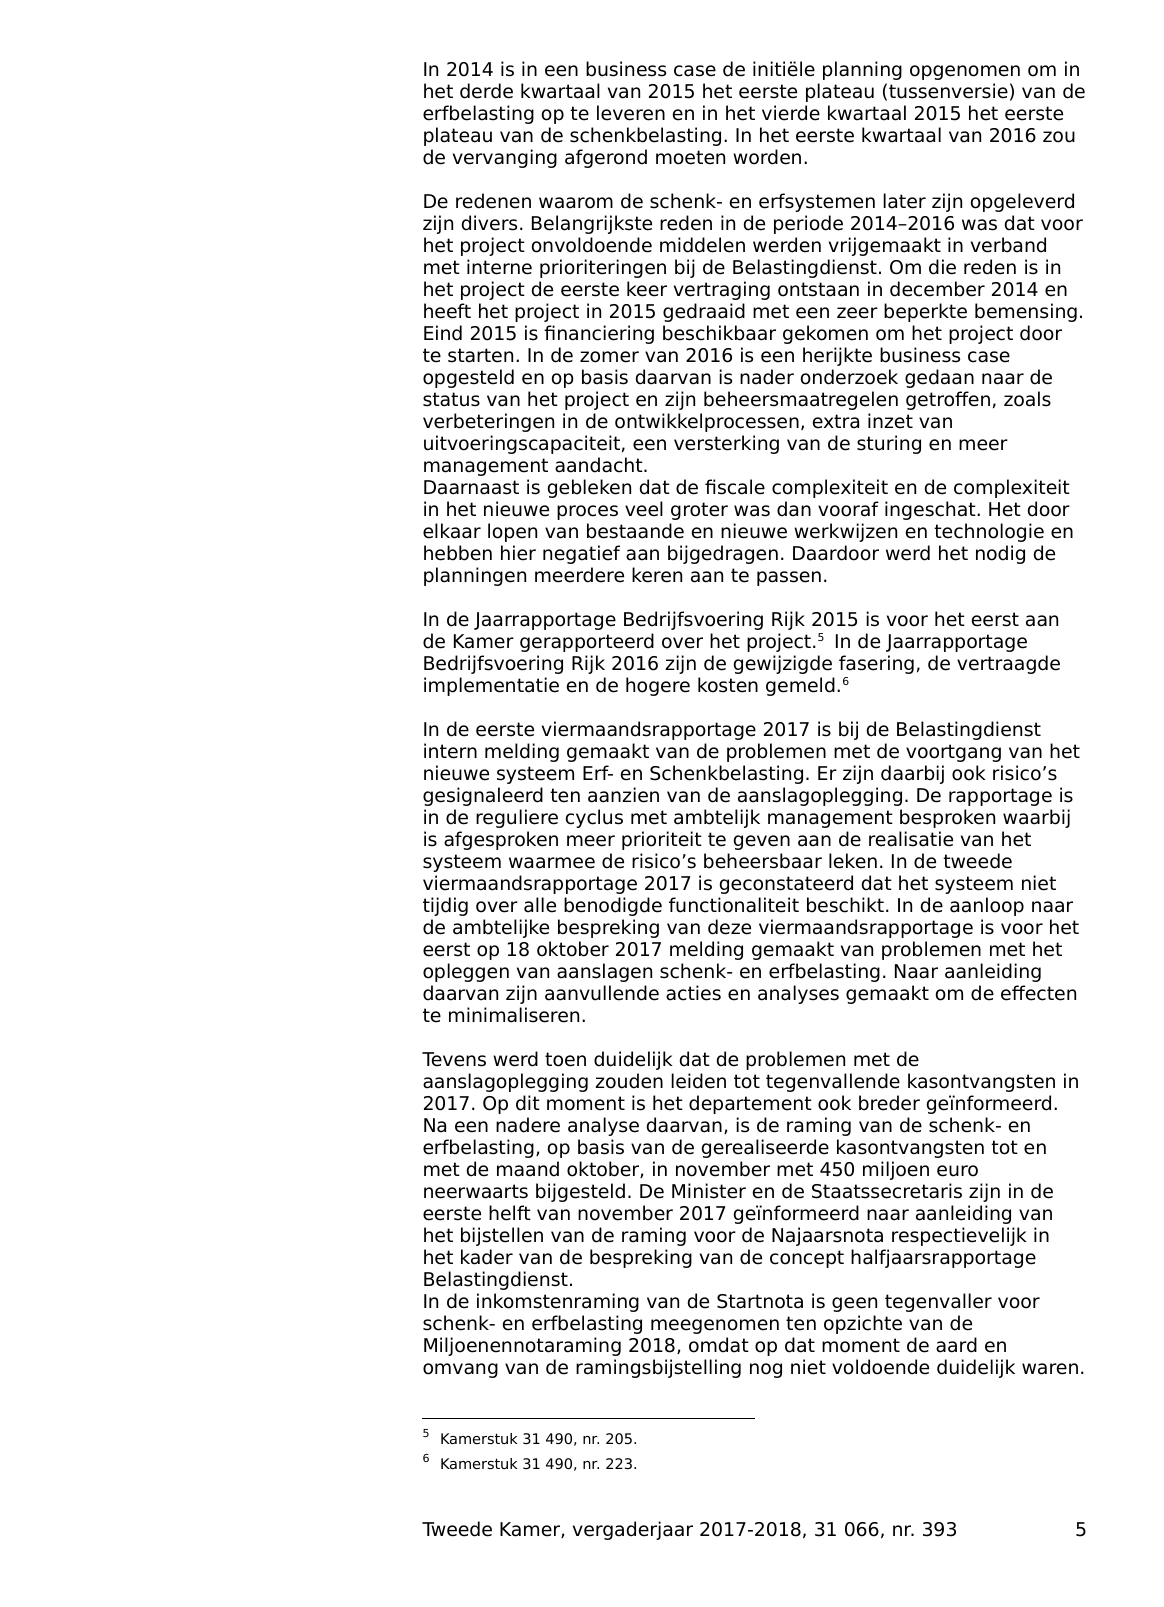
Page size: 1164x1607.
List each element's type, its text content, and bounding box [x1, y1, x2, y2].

text De redenen waarom de schenk- en erfsystemen later zijn opgeleverd zijn divers. Belangrijkste reden in de periode 2014–2016 was dat voor het project onvoldoende middelen werden vrijgemaakt in verband met interne prioriteringen bij de Belastingdienst. Om die reden is in het project de eerste keer vertraging ontstaan in december 2014 en heeft het project in 2015 gedraaid met een zeer beperkte bemensing. Eind 2015 is financiering beschikbaar gekomen om het project door te starten. In de zomer van 2016 is een herijkte business case opgesteld en op basis daarvan is nader onderzoek gedaan naar de status van het project en zijn beheersmaatregelen getroffen, zoals verbeteringen in de ontwikkelprocessen, extra inzet van uitvoeringscapaciteit, een versterking van de sturing en meer management aandacht. [422, 191, 1087, 477]
text In 2014 is in een business case de initiële planning opgenomen om in het derde kwartaal van 2015 het eerste plateau (tussenversie) van de erfbelasting op te leveren en in het vierde kwartaal 2015 het eerste plateau van de schenkbelasting. In het eerste kwartaal van 2016 zou de vervanging afgerond moeten worden. [422, 59, 1087, 169]
text Kamerstuk 31 490, nr. 223. [422, 1452, 1087, 1474]
text In de inkomstenraming van de Startnota is geen tegenvaller voor schenk- en erfbelasting meegenomen ten opzichte van de Miljoenennotaraming 2018, omdat op dat moment de aard en omvang van de ramingsbijstelling nog niet voldoende duidelijk waren. [422, 1291, 1087, 1379]
text Tevens werd toen duidelijk dat de problemen met de aanslagoplegging zouden leiden tot tegenvallende kasontvangsten in 2017. Op dit moment is het departement ook breder geïnformeerd. Na een nadere analyse daarvan, is de raming van de schenk- en erfbelasting, op basis van de gerealiseerde kasontvangsten tot en met de maand oktober, in november met 450 miljoen euro neerwaarts bijgesteld. De Minister en de Staatssecretaris zijn in de eerste helft van november 2017 geïnformeerd naar aanleiding van het bijstellen van de raming voor de Najaarsnota respectievelijk in het kader van de bespreking van de concept halfjaarsrapportage Belastingdienst. [422, 1049, 1087, 1291]
text Daarnaast is gebleken dat de fiscale complexiteit en de complexiteit in het nieuwe proces veel groter was dan vooraf ingeschat. Het door elkaar lopen van bestaande en nieuwe werkwijzen en technologie en hebben hier negatief aan bijgedragen. Daardoor werd het nodig de planningen meerdere keren aan te passen. [422, 477, 1087, 587]
text In de Jaarrapportage Bedrijfsvoering Rijk 2015 is voor het eerst aan de Kamer gerapporteerd over het project. In de Jaarrapportage Bedrijfsvoering Rijk 2016 zijn de gewijzigde fasering, de vertraagde implementatie en de hogere kosten gemeld. [422, 609, 1087, 697]
text In de eerste viermaandsrapportage 2017 is bij de Belastingdienst intern melding gemaakt van de problemen met de voortgang van het nieuwe systeem Erf- en Schenkbelasting. Er zijn daarbij ook risico’s gesignaleerd ten aanzien van de aanslagoplegging. De rapportage is in de reguliere cyclus met ambtelijk management besproken waarbij is afgesproken meer prioriteit te geven aan de realisatie van het systeem waarmee de risico’s beheersbaar leken. In de tweede viermaandsrapportage 2017 is geconstateerd dat het systeem niet tijdig over alle benodigde functionaliteit beschikt. In de aanloop naar de ambtelijke bespreking van deze viermaandsrapportage is voor het eerst op 18 oktober 2017 melding gemaakt van problemen met het opleggen van aanslagen schenk- en erfbelasting. Naar aanleiding daarvan zijn aanvullende acties en analyses gemaakt om de effecten te minimaliseren. [422, 719, 1087, 1027]
text Kamerstuk 31 490, nr. 205. [422, 1427, 1087, 1449]
